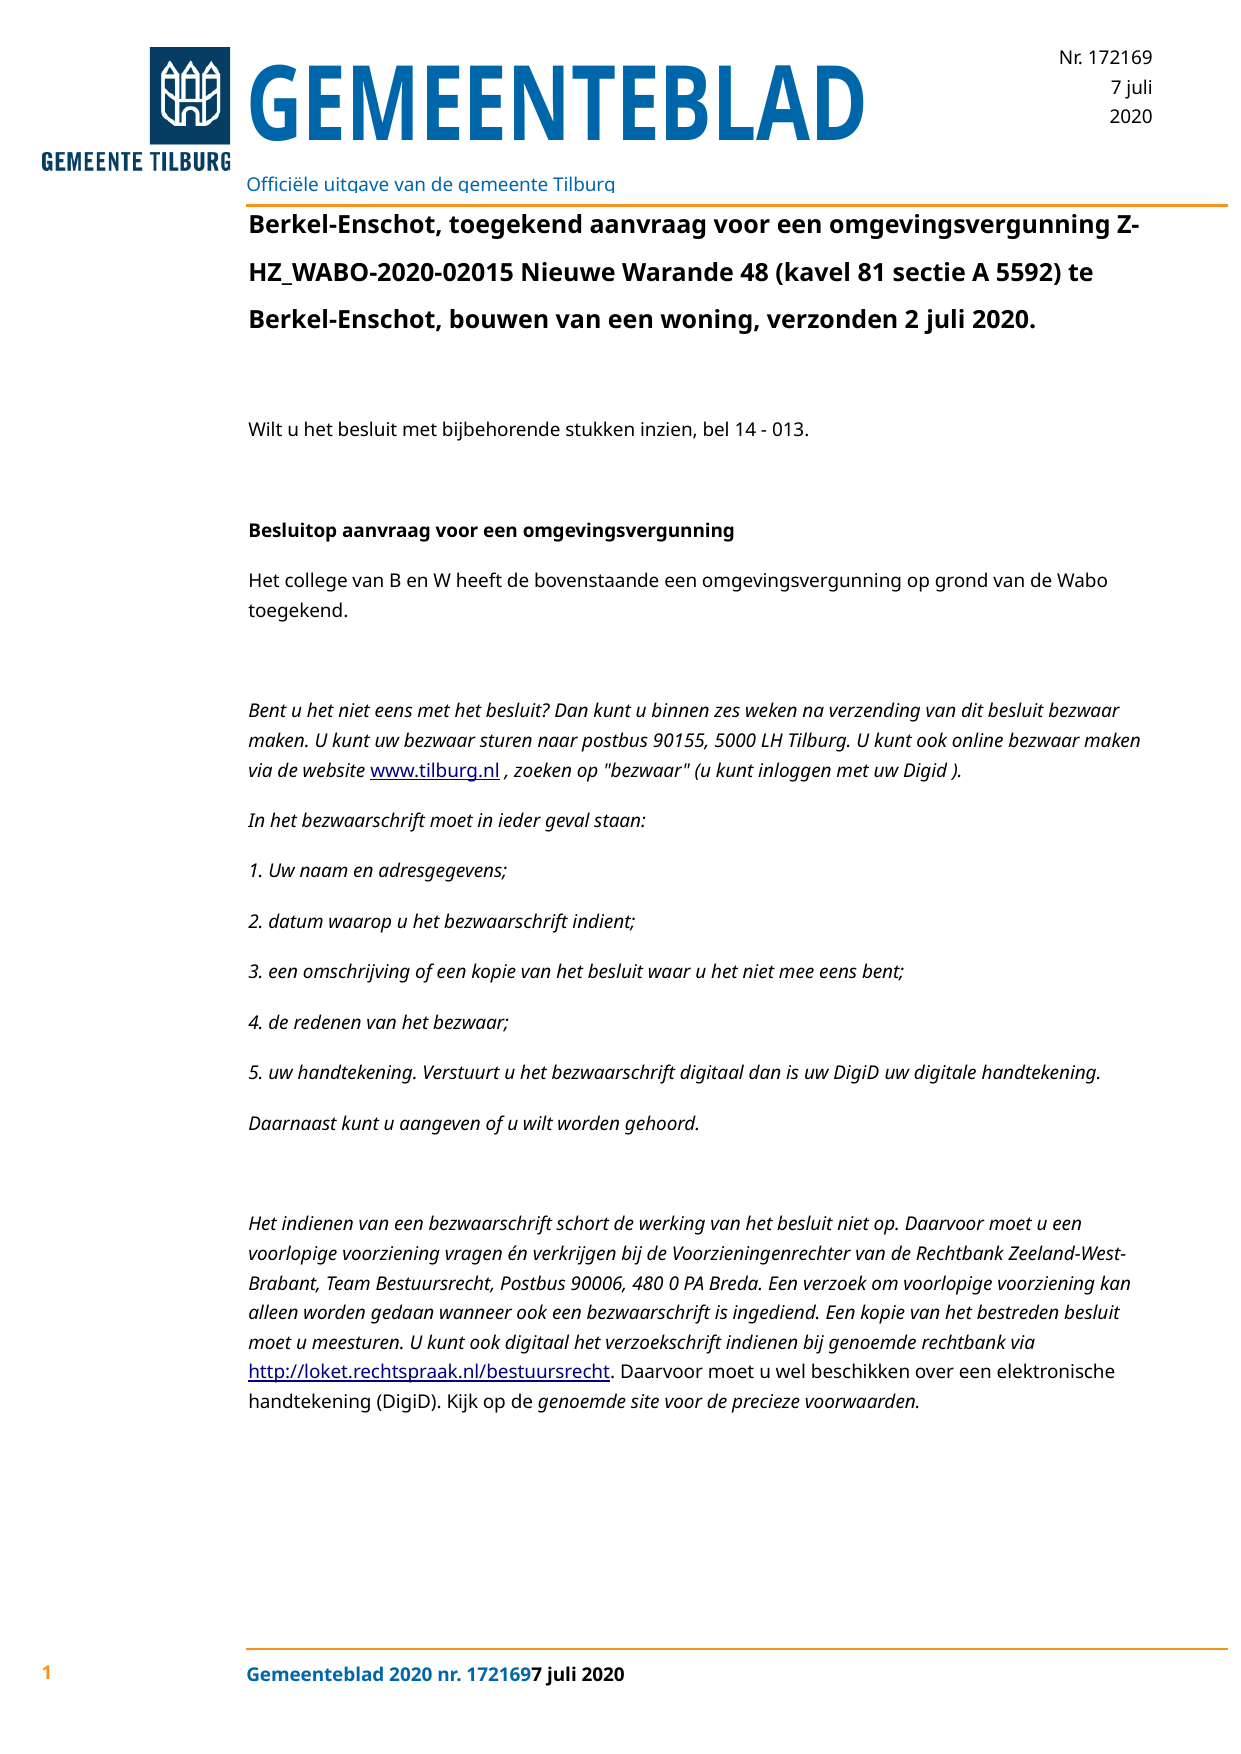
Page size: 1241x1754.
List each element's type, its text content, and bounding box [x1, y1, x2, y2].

text Wilt u het besluit met bijbehorende stukken inzien, bel 14 - 013. [248, 416, 1152, 442]
text Berkel-Enschot, toegekend aanvraag voor een omgevingsvergunning Z-HZ_WABO-2020-02015 Nieuwe Warande 48 (kavel 81 sectie A 5592) te Berkel-Enschot, bouwen van een woning, verzonden 2 juli 2020. [248, 207, 1152, 336]
text Het college van B en W heeft de bovenstaande een omgevingsvergunning op grond van de Wabo toegekend. [248, 567, 1152, 622]
text 2. datum waarop u het bezwaarschrift indient; [248, 908, 1152, 934]
text Daarnaast kunt u aangeven of u wilt worden gehoord. [248, 1110, 1152, 1135]
text 3. een omschrijving of een kopie van het besluit waar u het niet mee eens bent; [248, 958, 1152, 984]
text 5. uw handtekening. Verstuurt u het bezwaarschrift digitaal dan is uw DigiD uw digitale handtekening. [248, 1059, 1152, 1085]
text Besluitop aanvraag voor een omgevingsvergunning [248, 517, 1152, 542]
text In het bezwaarschrift moet in ieder geval staan: [248, 807, 1152, 833]
picture [41, 47, 231, 172]
text 1. Uw naam en adresgegevens; [248, 858, 1152, 883]
text 4. de redenen van het bezwaar; [248, 1009, 1152, 1034]
text Het indienen van een bezwaarschrift schort de werking van het besluit niet op. Daarvoor moet u een voorlopige voorziening vragen én verkrijgen bij de Voorzieningenrechter van de Rechtbank Zeeland-West-Brabant, Team Bestuursrecht, Postbus 90006, 480 0 PA Breda. Een verzoek om voorlopige voorziening kan alleen worden gedaan wanneer ook een bezwaarschrift is ingediend. Een kopie van het bestreden besluit moet u meesturen. U kunt ook digitaal het verzoekschrift indienen bij genoemde rechtbank via http://loket.rechtspraak.nl/bestuursrecht. Daarvoor moet u wel beschikken over een elektronische handtekening (DigiD). Kijk op de genoemde site voor de precieze voorwaarden. [248, 1211, 1152, 1414]
text Bent u het niet eens met het besluit? Dan kunt u binnen zes weken na verzending van dit besluit bezwaar maken. U kunt uw bezwaar sturen naar postbus 90155, 5000 LH Tilburg. U kunt ook online bezwaar maken via de website www.tilburg.nl , zoeken op "bezwaar" (u kunt inloggen met uw Digid ). [248, 698, 1152, 782]
